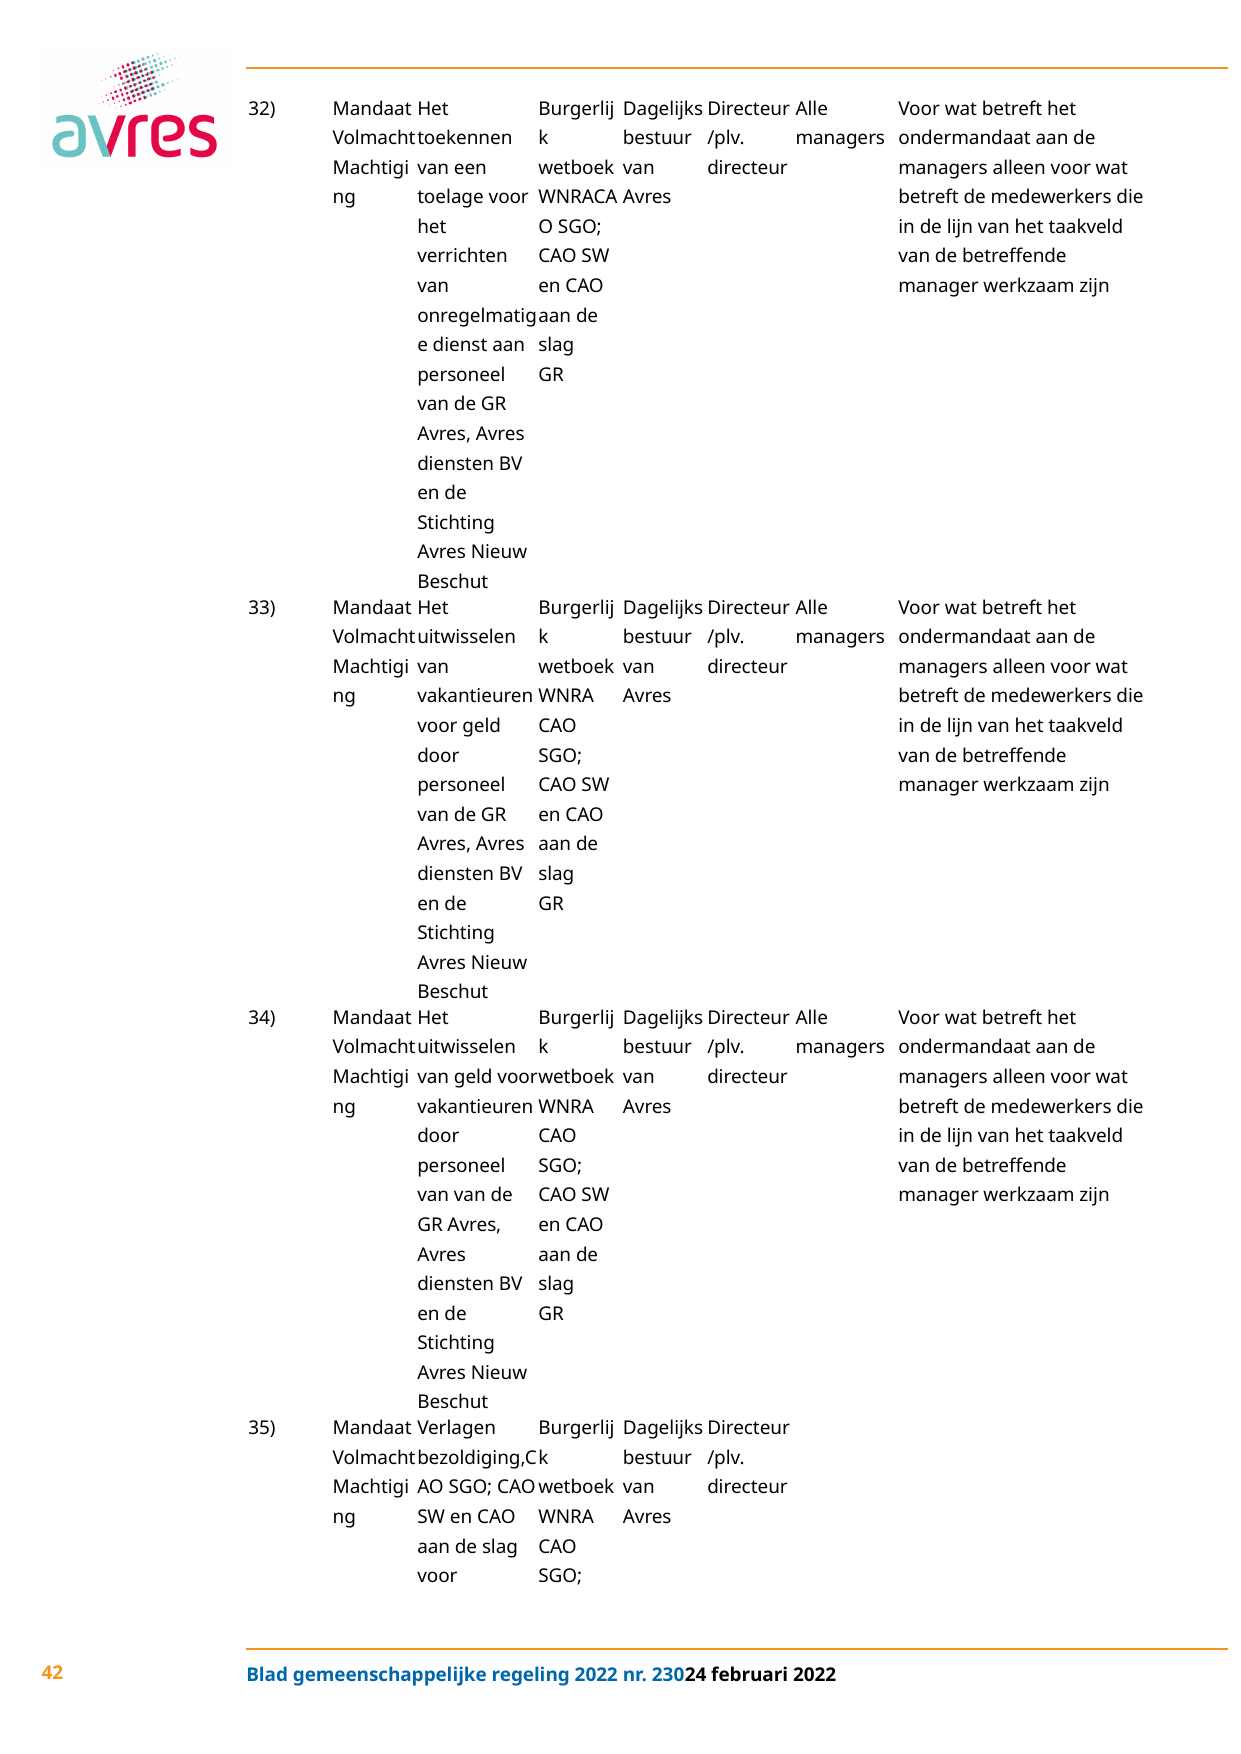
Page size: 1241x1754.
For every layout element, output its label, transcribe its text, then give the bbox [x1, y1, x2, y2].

table_cell Directeur /plv. directeur [707, 1004, 795, 1414]
table_cell 34) [248, 1004, 332, 1414]
table_cell Mandaat Volmacht Machtiging [333, 594, 417, 1004]
table_cell [795, 1415, 898, 1588]
table_cell Alle managers [795, 95, 898, 594]
table_cell Voor wat betreft het ondermandaat aan de managers alleen voor wat betreft de medewerkers die in de lijn van het taakveld van de betreffende manager werkzaam zijn [898, 594, 1152, 1004]
table_cell [898, 1415, 1152, 1588]
table_cell Burgerlijk wetboek WNRA CAO SGO; [538, 1415, 623, 1588]
table_cell Directeur /plv. directeur [707, 95, 795, 594]
table_cell Dagelijks bestuur van Avres [623, 1004, 707, 1414]
table_cell Mandaat Volmacht Machtiging [333, 1004, 417, 1414]
table_cell Voor wat betreft het ondermandaat aan de managers alleen voor wat betreft de medewerkers die in de lijn van het taakveld van de betreffende manager werkzaam zijn [898, 1004, 1152, 1414]
table_cell Dagelijks bestuur van Avres [623, 1415, 707, 1588]
table_cell Het toekennen van een toelage voor het verrichten van onregelmatige dienst aan personeel van de GR Avres, Avres diensten BV en de Stichting Avres Nieuw Beschut [417, 95, 538, 594]
table_cell Het uitwisselen van vakantieuren voor geld door personeel van de GR Avres, Avres diensten BV en de Stichting Avres Nieuw Beschut [417, 594, 538, 1004]
table_cell Alle managers [795, 1004, 898, 1414]
table_cell 35) [248, 1415, 332, 1588]
table_cell Burgerlijk wetboek WNRA CAO SGO; CAO SW en CAO aan de slag GR [538, 594, 623, 1004]
table_cell 32) [248, 95, 332, 594]
table_cell Mandaat Volmacht Machtiging [333, 1415, 417, 1588]
table_cell Dagelijks bestuur van Avres [623, 594, 707, 1004]
table_cell Voor wat betreft het ondermandaat aan de managers alleen voor wat betreft de medewerkers die in de lijn van het taakveld van de betreffende manager werkzaam zijn [898, 95, 1152, 594]
table_cell Directeur /plv. directeur [707, 1415, 795, 1588]
table_cell Verlagen bezoldiging,CAO SGO; CAO SW en CAO aan de slag voor [417, 1415, 538, 1588]
table_cell 33) [248, 594, 332, 1004]
table_cell Burgerlijk wetboek WNRA CAO SGO; CAO SW en CAO aan de slag GR [538, 1004, 623, 1414]
table_cell Alle managers [795, 594, 898, 1004]
table_cell Burgerlijk wetboek WNRACAO SGO; CAO SW en CAO aan de slag GR [538, 95, 623, 594]
table_cell Dagelijks bestuur van Avres [623, 95, 707, 594]
picture [41, 47, 231, 172]
table_cell Directeur /plv. directeur [707, 594, 795, 1004]
table_cell Het uitwisselen van geld voor vakantieuren door personeel van van de GR Avres, Avres diensten BV en de Stichting Avres Nieuw Beschut [417, 1004, 538, 1414]
table_cell Mandaat Volmacht Machtiging [333, 95, 417, 594]
